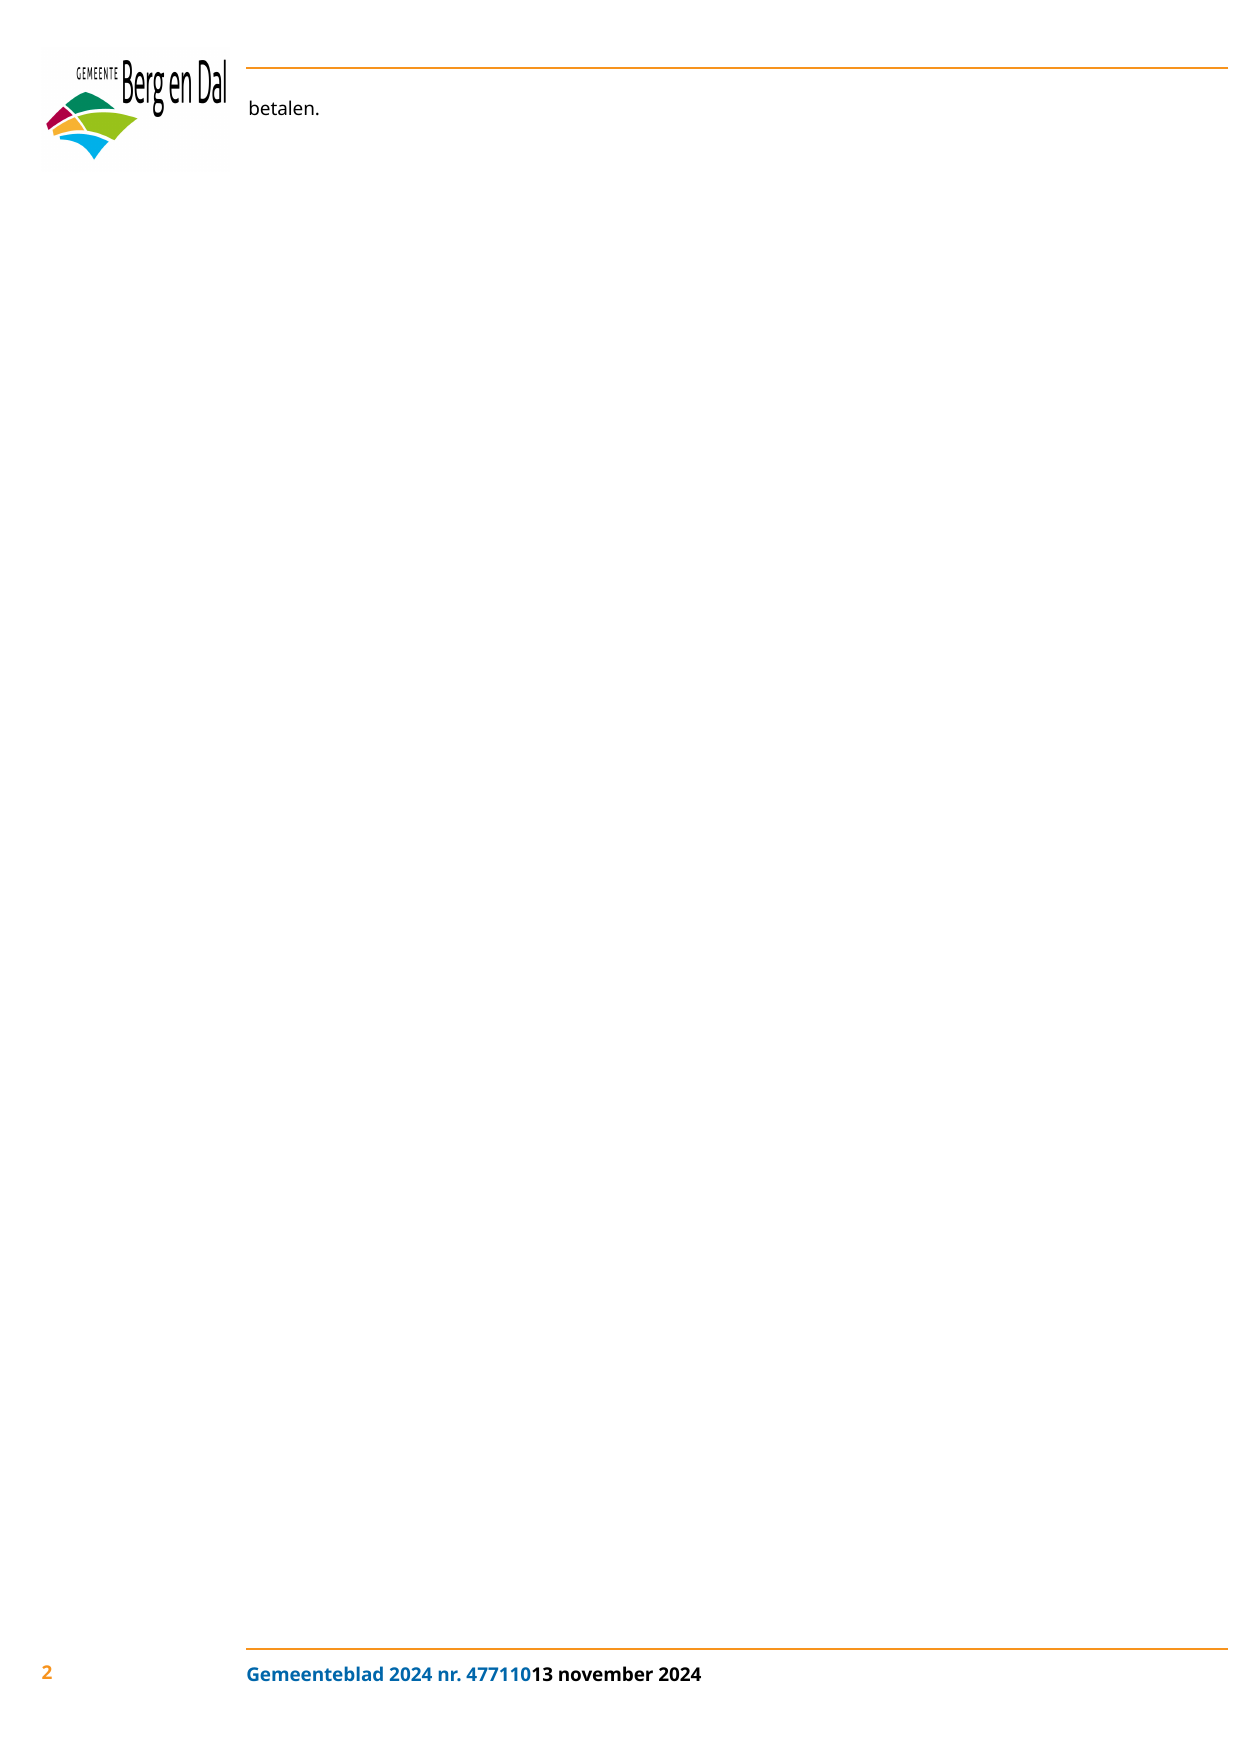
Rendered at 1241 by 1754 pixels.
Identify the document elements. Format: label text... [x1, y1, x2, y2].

text betalen. [248, 95, 1152, 121]
picture [41, 47, 231, 172]
